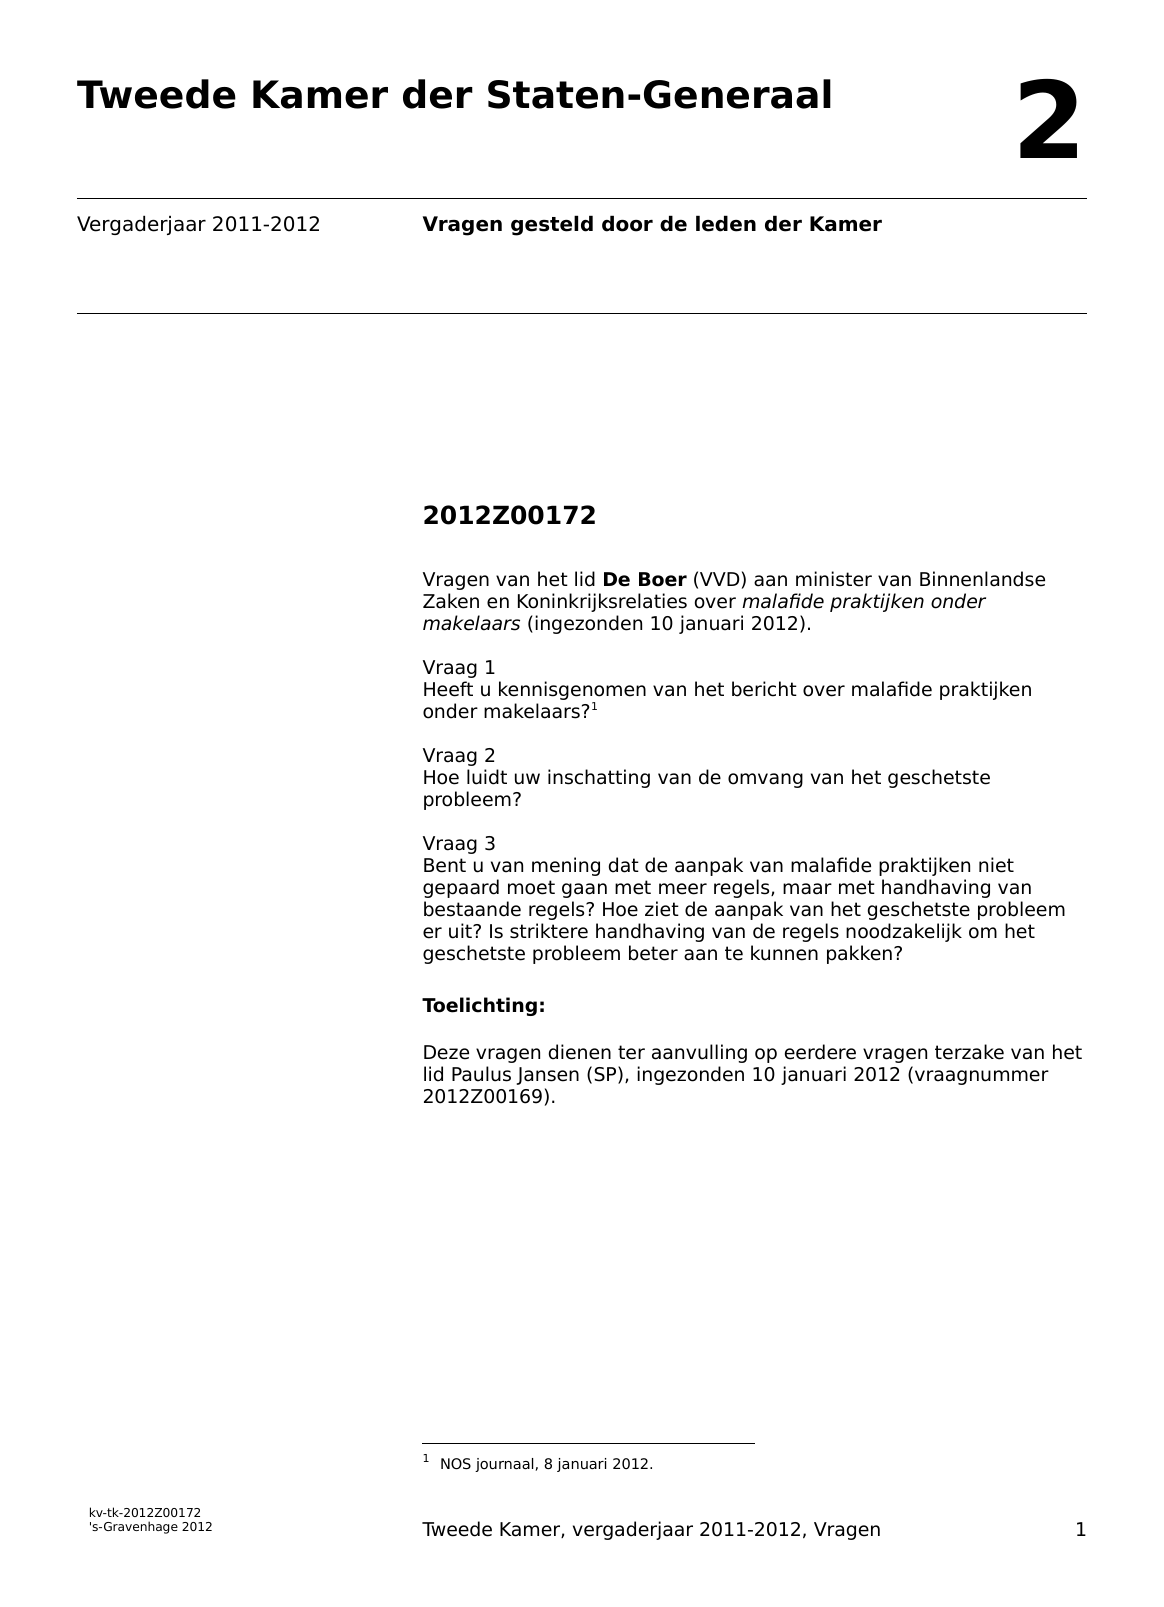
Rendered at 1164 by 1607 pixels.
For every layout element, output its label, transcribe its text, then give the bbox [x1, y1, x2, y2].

text 's-Gravenhage 2012 [88, 1520, 323, 1534]
text Deze vragen dienen ter aanvulling op eerdere vragen terzake van het lid Paulus Jansen (SP), ingezonden 10 januari 2012 (vraagnummer 2012Z00169). [422, 1042, 1087, 1108]
text NOS journaal, 8 januari 2012. [422, 1452, 1087, 1474]
table_header Tweede Kamer der Staten-Generaal [77, 59, 886, 198]
text Hoe luidt uw inschatting van de omvang van het geschetste probleem? [422, 767, 1087, 811]
text Vraag 1 [422, 657, 1087, 679]
table_cell Vragen gesteld door de leden der Kamer [422, 199, 1087, 313]
text Vragen van het lid De Boer (VVD) aan minister van Binnenlandse Zaken en Koninkrijksrelaties over malafide praktijken onder makelaars (ingezonden 10 januari 2012). [422, 569, 1087, 635]
table_header 2 [886, 59, 1087, 198]
text Vraag 3 [422, 833, 1087, 855]
table_cell Vergaderjaar 2011-2012 [77, 199, 422, 313]
text kv-tk-2012Z00172 [88, 1506, 323, 1520]
text 2012Z00172 [422, 501, 1087, 531]
subtitle Toelichting: [422, 995, 1087, 1017]
text Vraag 2 [422, 745, 1087, 767]
text Bent u van mening dat de aanpak van malafide praktijken niet gepaard moet gaan met meer regels, maar met handhaving van bestaande regels? Hoe ziet de aanpak van het geschetste probleem er uit? Is striktere handhaving van de regels noodzakelijk om het geschetste probleem beter aan te kunnen pakken? [422, 855, 1087, 965]
text Heeft u kennisgenomen van het bericht over malafide praktijken onder makelaars? [422, 679, 1087, 723]
